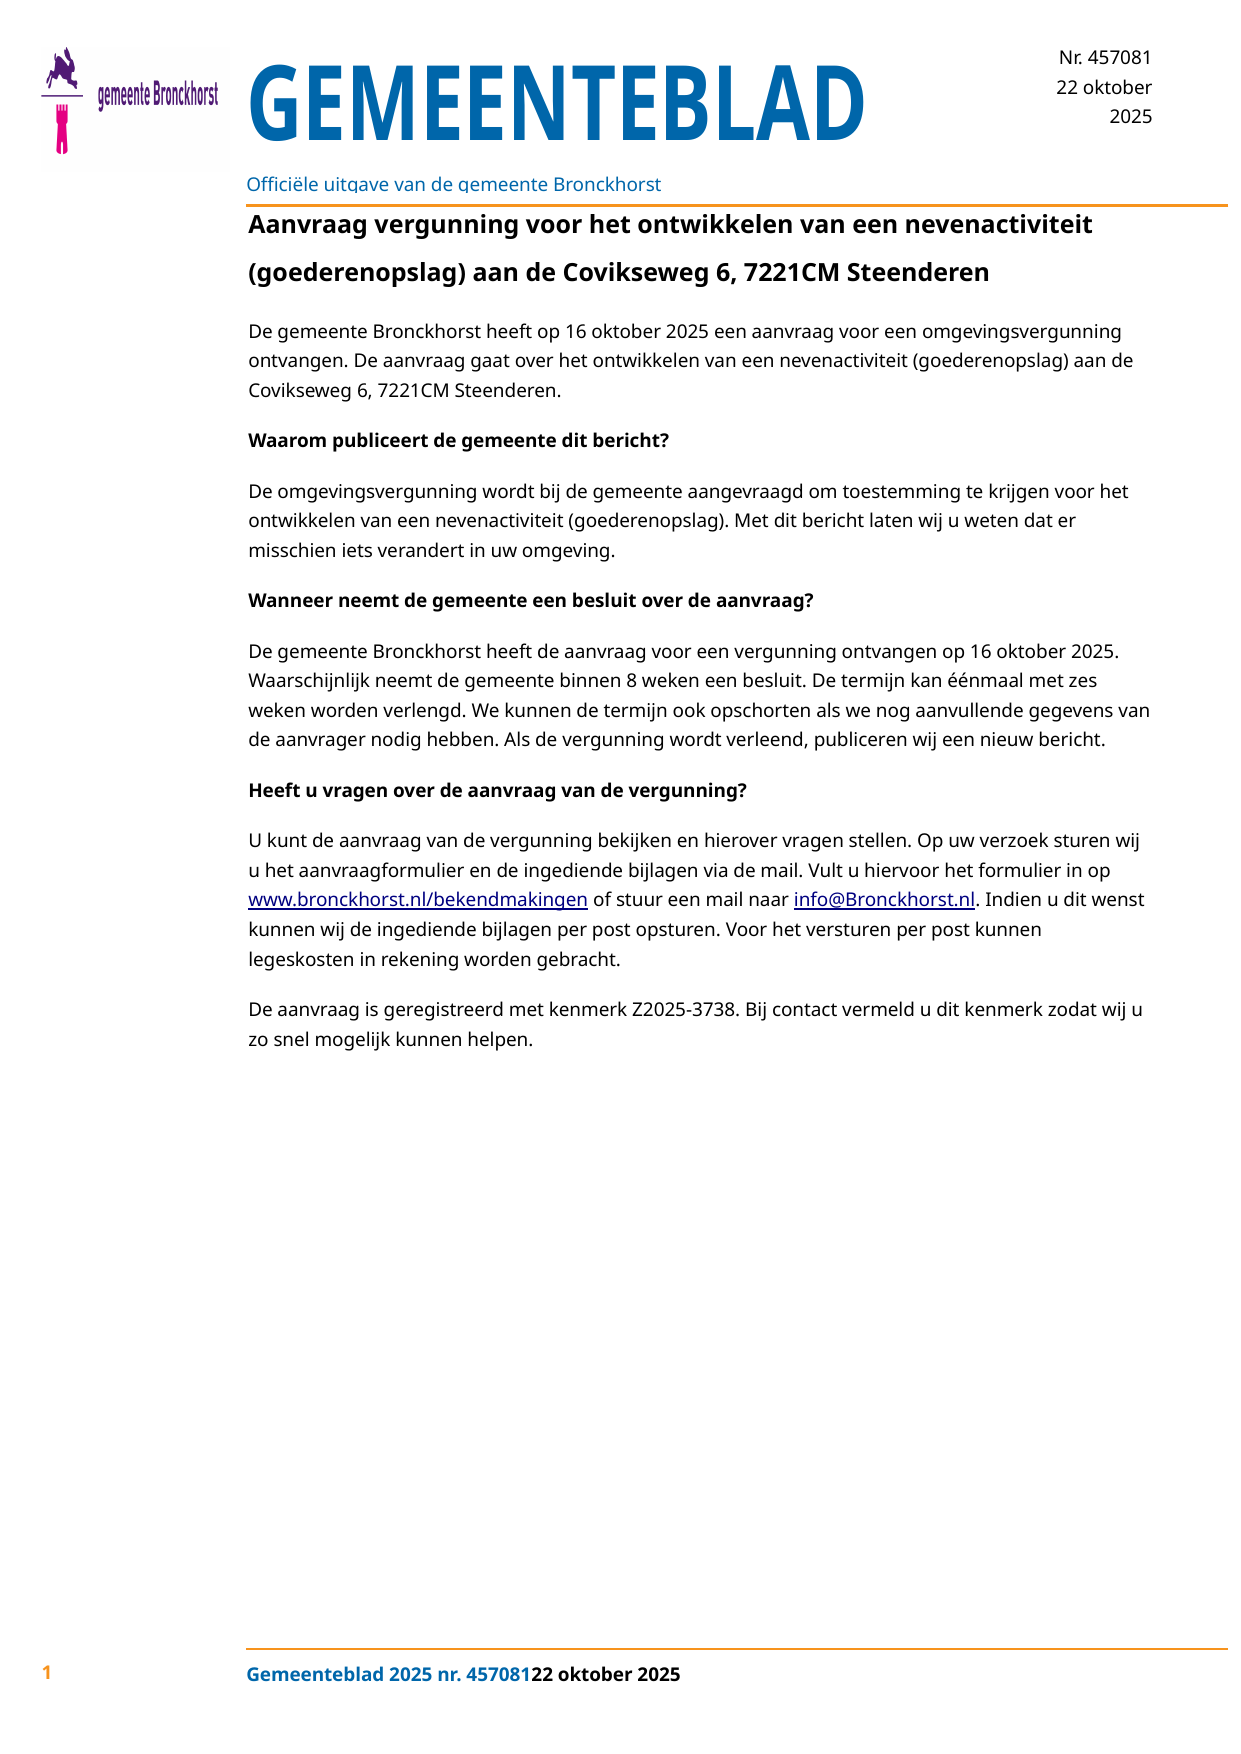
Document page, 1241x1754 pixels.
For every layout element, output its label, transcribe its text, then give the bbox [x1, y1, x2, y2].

text Waarom publiceert de gemeente dit bericht? [248, 427, 1152, 453]
text De gemeente Bronckhorst heeft op 16 oktober 2025 een aanvraag voor een omgevingsvergunning ontvangen. De aanvraag gaat over het ontwikkelen van een nevenactiviteit (goederenopslag) aan de Covikseweg 6, 7221CM Steenderen. [248, 318, 1152, 403]
text De gemeente Bronckhorst heeft de aanvraag voor een vergunning ontvangen op 16 oktober 2025. Waarschijnlijk neemt de gemeente binnen 8 weken een besluit. De termijn kan éénmaal met zes weken worden verlengd. We kunnen de termijn ook opschorten als we nog aanvullende gegevens van de aanvrager nodig hebben. Als de vergunning wordt verleend, publiceren wij een nieuw bericht. [248, 638, 1152, 752]
text De omgevingsvergunning wordt bij de gemeente aangevraagd om toestemming te krijgen voor het ontwikkelen van een nevenactiviteit (goederenopslag). Met dit bericht laten wij u weten dat er misschien iets verandert in uw omgeving. [248, 478, 1152, 563]
text Wanneer neemt de gemeente een besluit over de aanvraag? [248, 587, 1152, 613]
picture [41, 47, 231, 172]
text Aanvraag vergunning voor het ontwikkelen van een nevenactiviteit (goederenopslag) aan de Covikseweg 6, 7221CM Steenderen [248, 207, 1152, 288]
text De aanvraag is geregistreerd met kenmerk Z2025-3738. Bij contact vermeld u dit kenmerk zodat wij u zo snel mogelijk kunnen helpen. [248, 996, 1152, 1052]
text U kunt de aanvraag van de vergunning bekijken en hierover vragen stellen. Op uw verzoek sturen wij u het aanvraagformulier en de ingediende bijlagen via de mail. Vult u hiervoor het formulier in op www.bronckhorst.nl/bekendmakingen of stuur een mail naar info@Bronckhorst.nl. Indien u dit wenst kunnen wij de ingediende bijlagen per post opsturen. Voor het versturen per post kunnen legeskosten in rekening worden gebracht. [248, 827, 1152, 972]
text Heeft u vragen over de aanvraag van de vergunning? [248, 777, 1152, 803]
